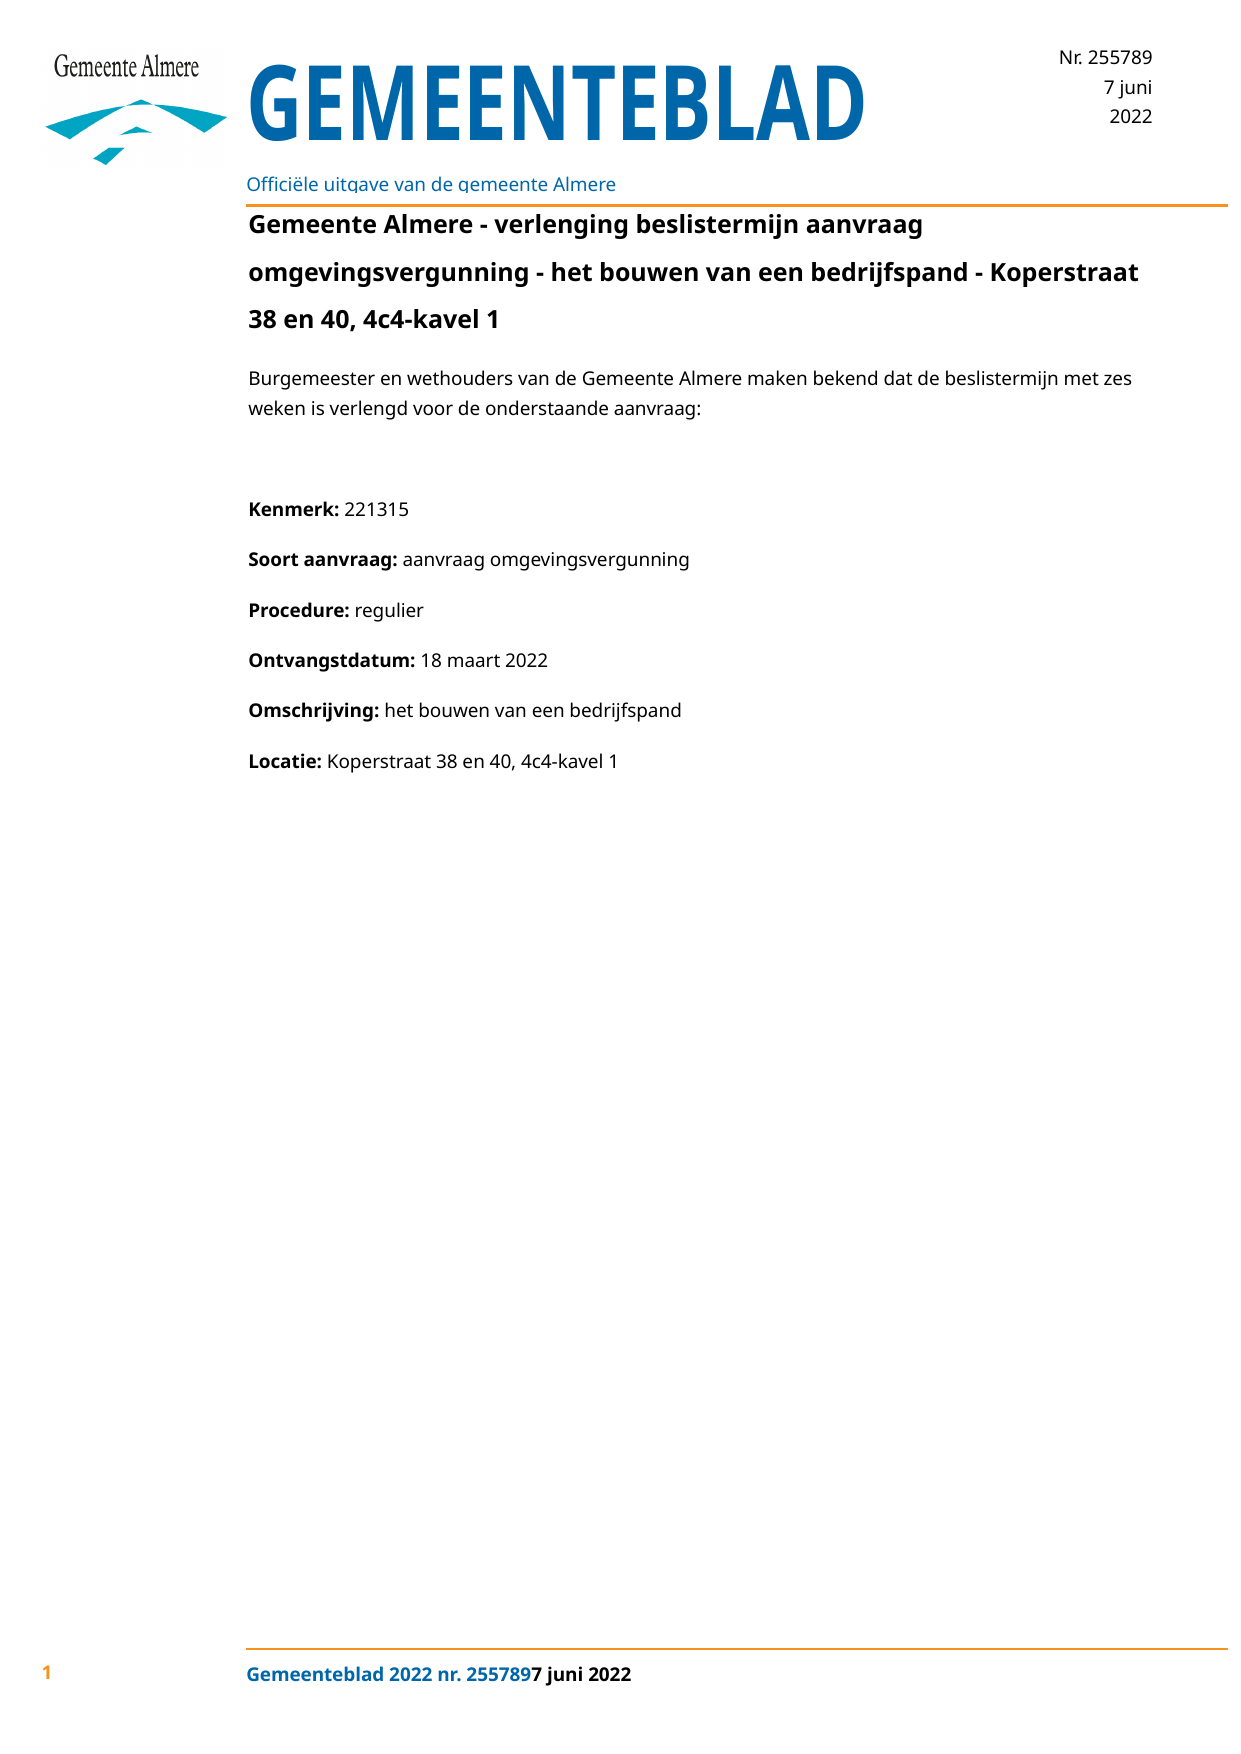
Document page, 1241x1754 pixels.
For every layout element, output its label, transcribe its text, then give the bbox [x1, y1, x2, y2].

text Gemeente Almere - verlenging beslistermijn aanvraag omgevingsvergunning - het bouwen van een bedrijfspand - Koperstraat 38 en 40, 4c4-kavel 1 [248, 207, 1152, 336]
text Burgemeester en wethouders van de Gemeente Almere maken bekend dat de beslistermijn met zes weken is verlengd voor de onderstaande aanvraag: [248, 366, 1152, 421]
text Soort aanvraag: aanvraag omgevingsvergunning [248, 546, 1152, 572]
text Ontvangstdatum: 18 maart 2022 [248, 647, 1152, 673]
picture [41, 47, 231, 172]
text Omschrijving: het bouwen van een bedrijfspand [248, 698, 1152, 723]
text Kenmerk: 221315 [248, 496, 1152, 522]
text Locatie: Koperstraat 38 en 40, 4c4-kavel 1 [248, 748, 1152, 774]
text Procedure: regulier [248, 597, 1152, 622]
